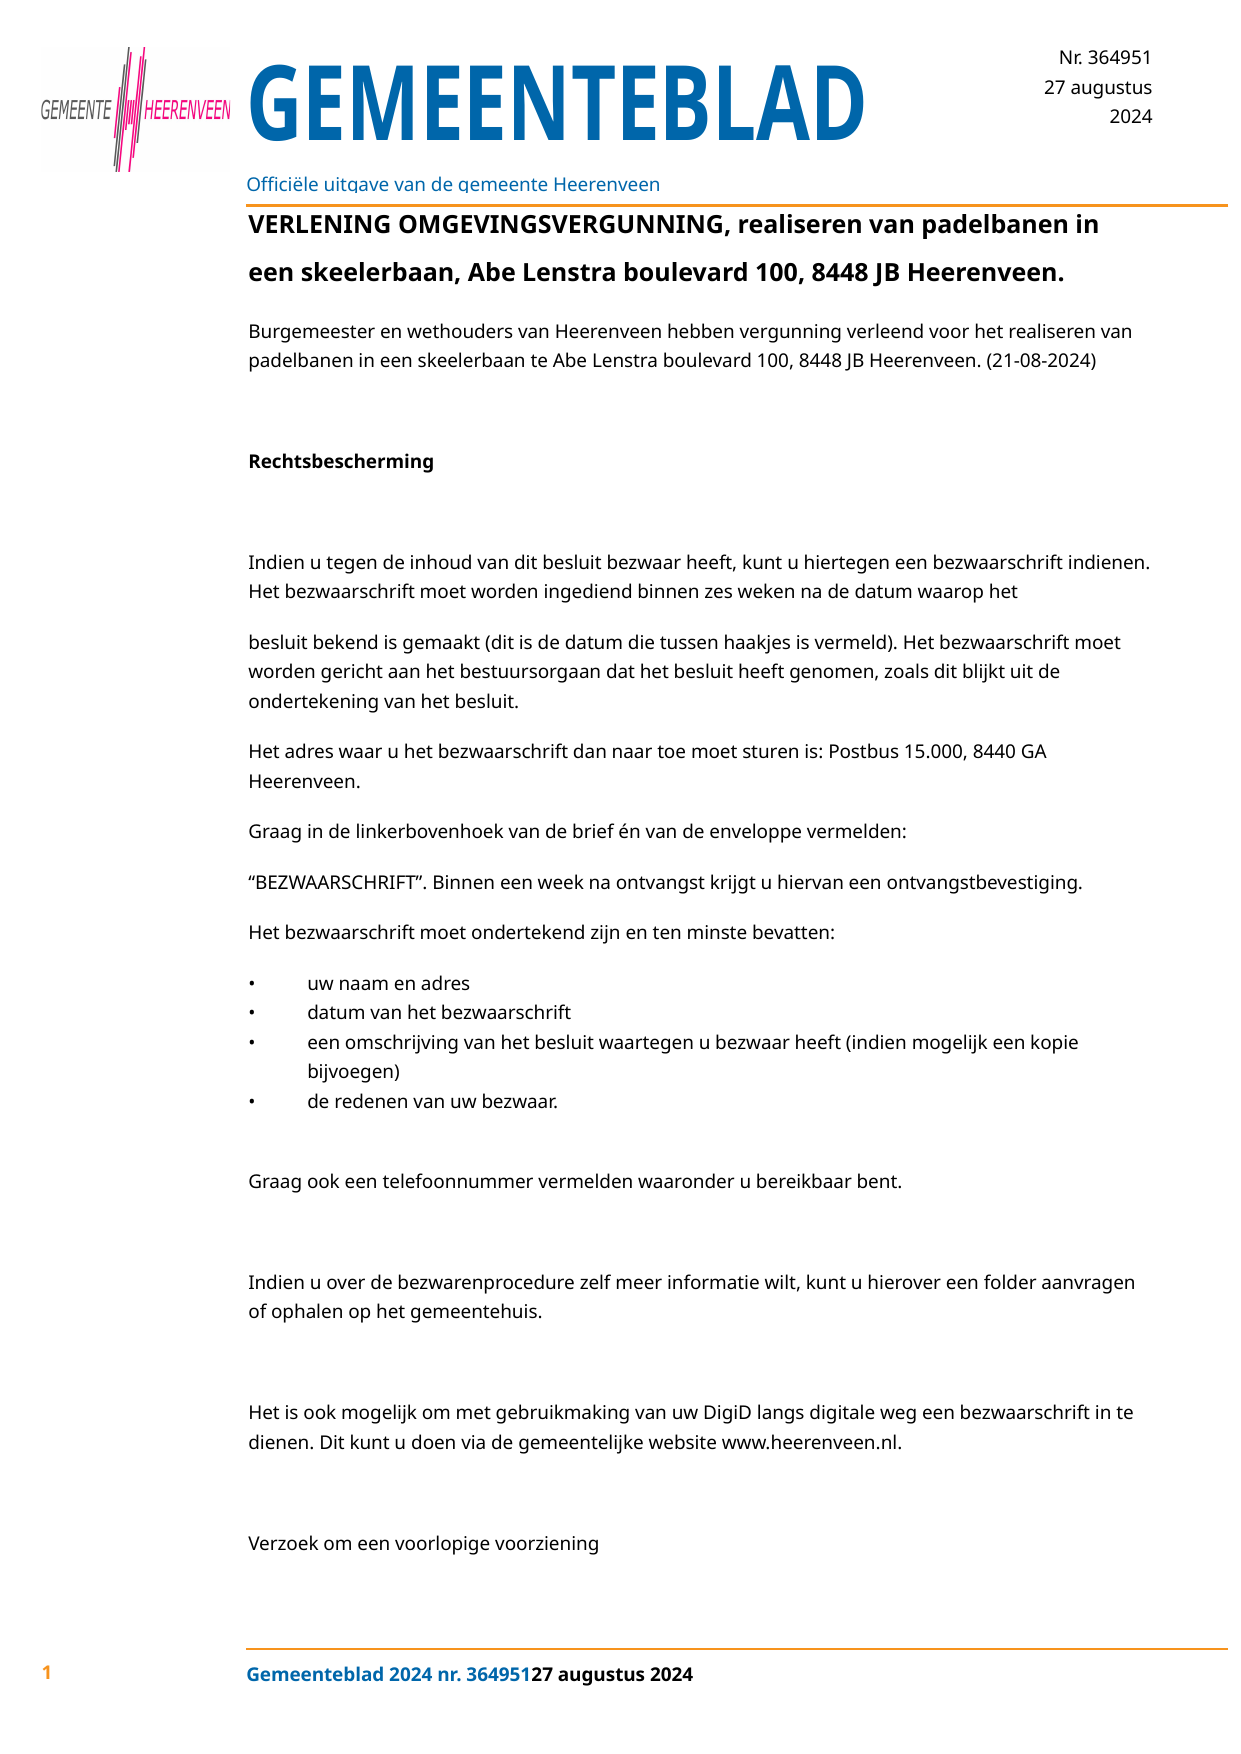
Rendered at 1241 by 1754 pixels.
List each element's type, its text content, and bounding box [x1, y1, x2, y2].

text Indien u over de bezwarenprocedure zelf meer informatie wilt, kunt u hierover een folder aanvragen of ophalen op het gemeentehuis. [248, 1269, 1152, 1324]
text Het is ook mogelijk om met gebruikmaking van uw DigiD langs digitale weg een bezwaarschrift in te dienen. Dit kunt u doen via de gemeentelijke website www.heerenveen.nl. [248, 1399, 1152, 1455]
text Rechtsbescherming [248, 448, 1152, 474]
text besluit bekend is gemaakt (dit is de datum die tussen haakjes is vermeld). Het bezwaarschrift moet worden gericht aan het bestuursorgaan dat het besluit heeft genomen, zoals dit blijkt uit de ondertekening van het besluit. [248, 629, 1152, 714]
text “BEZWAARSCHRIFT”. Binnen een week na ontvangst krijgt u hiervan een ontvangstbevestiging. [248, 869, 1152, 895]
list uw naam en adres [248, 970, 1152, 996]
list de redenen van uw bezwaar. [248, 1088, 1152, 1114]
text Verzoek om een voorlopige voorziening [248, 1530, 1152, 1556]
text Burgemeester en wethouders van Heerenveen hebben vergunning verleend voor het realiseren van padelbanen in een skeelerbaan te Abe Lenstra boulevard 100, 8448 JB Heerenveen. (21-08-2024) [248, 318, 1152, 373]
text Het adres waar u het bezwaarschrift dan naar toe moet sturen is: Postbus 15.000, 8440 GA Heerenveen. [248, 739, 1152, 794]
list datum van het bezwaarschrift [248, 999, 1152, 1025]
text Graag ook een telefoonnummer vermelden waaronder u bereikbaar bent. [248, 1168, 1152, 1194]
text Graag in de linkerbovenhoek van de brief én van de enveloppe vermelden: [248, 819, 1152, 844]
text Het bezwaarschrift moet ondertekend zijn en ten minste bevatten: [248, 919, 1152, 945]
picture [41, 47, 231, 172]
text VERLENING OMGEVINGSVERGUNNING, realiseren van padelbanen in een skeelerbaan, Abe Lenstra boulevard 100, 8448 JB Heerenveen. [248, 207, 1152, 288]
text Indien u tegen de inhoud van dit besluit bezwaar heeft, kunt u hiertegen een bezwaarschrift indienen. Het bezwaarschrift moet worden ingediend binnen zes weken na de datum waarop het [248, 549, 1152, 604]
list een omschrijving van het besluit waartegen u bezwaar heeft (indien mogelijk een kopie bijvoegen) [248, 1029, 1152, 1084]
